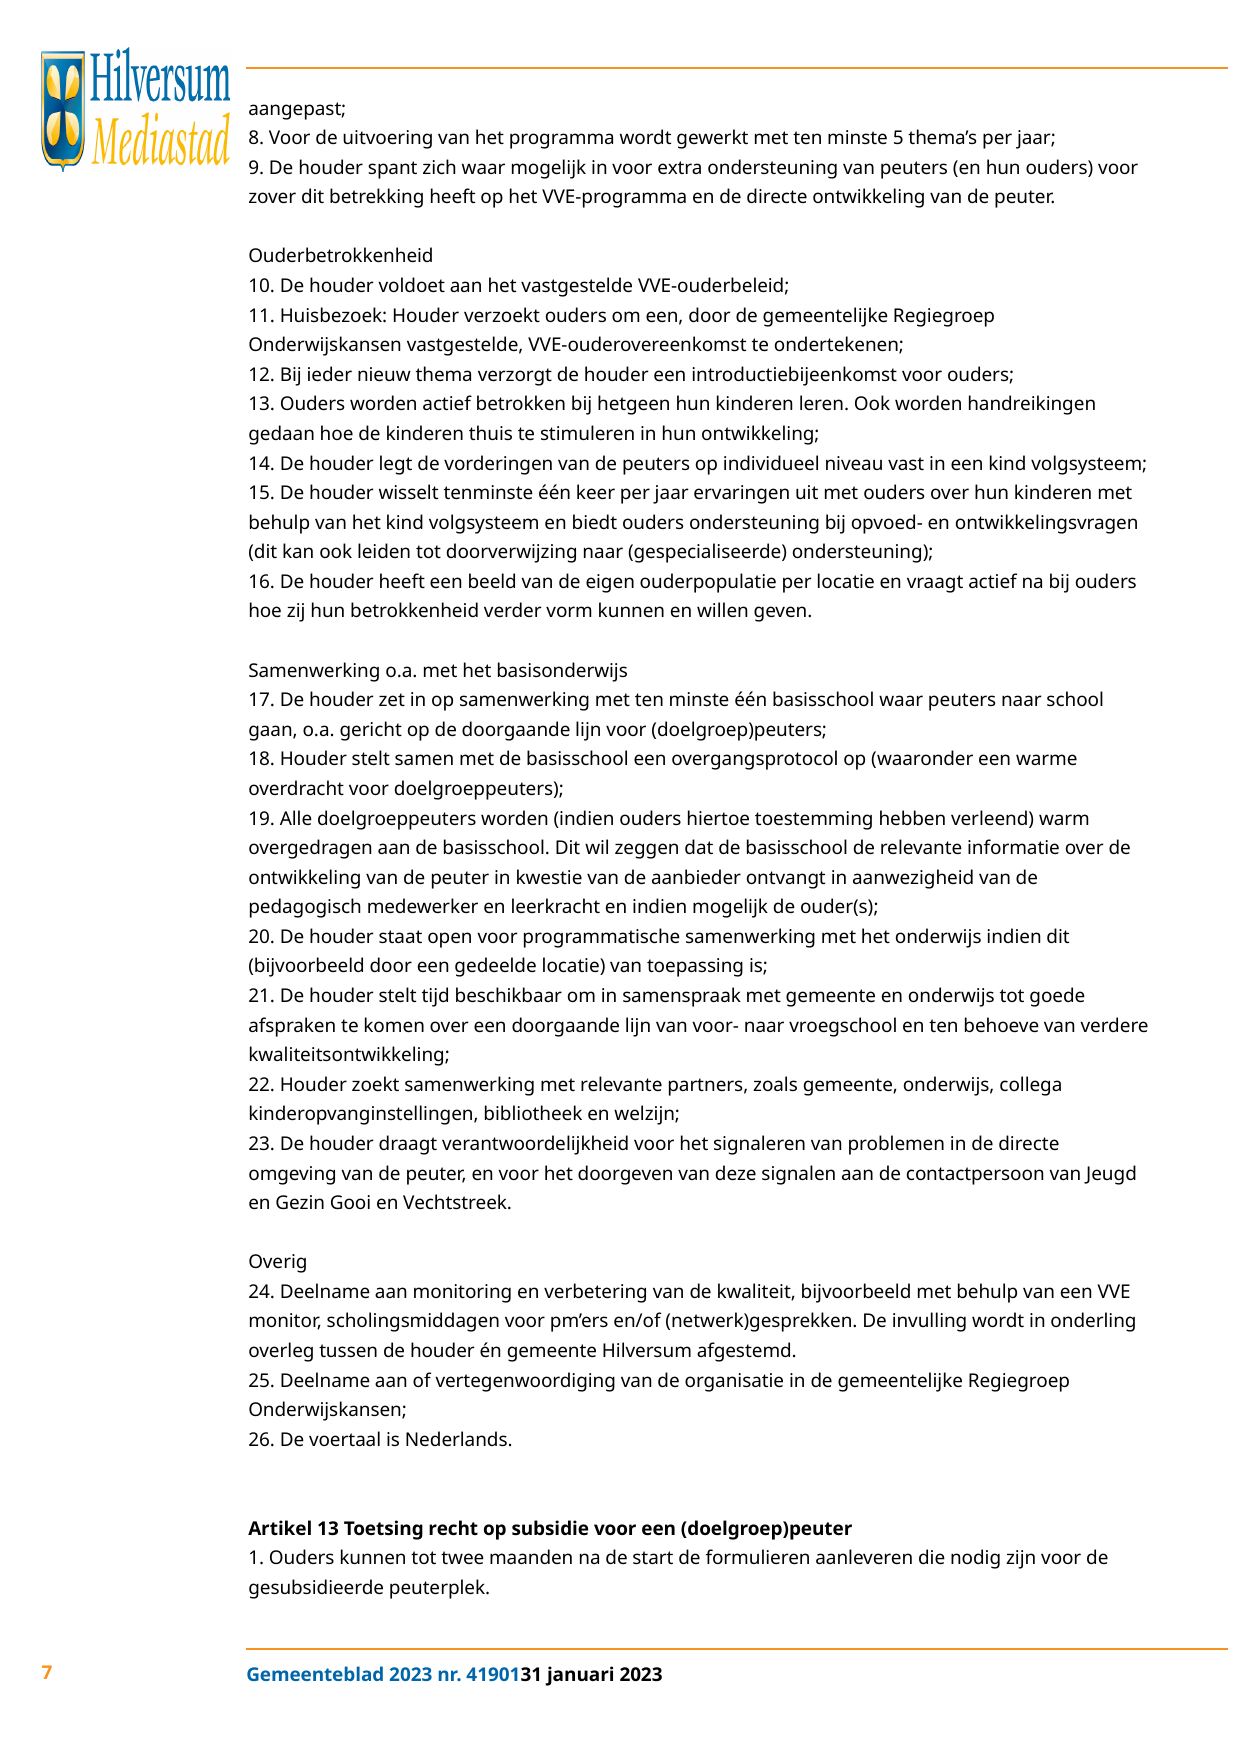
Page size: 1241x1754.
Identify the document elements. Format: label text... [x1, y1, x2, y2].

text 18. Houder stelt samen met de basisschool een overgangsprotocol op (waaronder een warme overdracht voor doelgroeppeuters); [248, 746, 1152, 801]
text Samenwerking o.a. met het basisonderwijs [248, 657, 1152, 683]
text 19. Alle doelgroeppeuters worden (indien ouders hiertoe toestemming hebben verleend) warm overgedragen aan de basisschool. Dit wil zeggen dat de basisschool de relevante informatie over de ontwikkeling van de peuter in kwestie van de aanbieder ontvangt in aanwezigheid van de pedagogisch medewerker en leerkracht en indien mogelijk de ouder(s); [248, 805, 1152, 919]
text 1. Ouders kunnen tot twee maanden na de start de formulieren aanleveren die nodig zijn voor de gesubsidieerde peuterplek. [248, 1544, 1152, 1600]
text 24. Deelname aan monitoring en verbetering van de kwaliteit, bijvoorbeeld met behulp van een VVE monitor, scholingsmiddagen voor pm’ers en/of (netwerk)gesprekken. De invulling wordt in onderling overleg tussen de houder én gemeente Hilversum afgestemd. [248, 1278, 1152, 1363]
text 13. Ouders worden actief betrokken bij hetgeen hun kinderen leren. Ook worden handreikingen gedaan hoe de kinderen thuis te stimuleren in hun ontwikkeling; [248, 391, 1152, 446]
text Ouderbetrokkenheid [248, 243, 1152, 268]
text 9. De houder spant zich waar mogelijk in voor extra ondersteuning van peuters (en hun ouders) voor zover dit betrekking heeft op het VVE-programma en de directe ontwikkeling van de peuter. [248, 154, 1152, 209]
text Artikel 13 Toetsing recht op subsidie voor een (doelgroep)peuter [248, 1515, 1152, 1541]
text 11. Huisbezoek: Houder verzoekt ouders om een, door de gemeentelijke Regiegroep Onderwijskansen vastgestelde, VVE-ouderovereenkomst te ondertekenen; [248, 302, 1152, 357]
text 26. De voertaal is Nederlands. [248, 1426, 1152, 1452]
text 12. Bij ieder nieuw thema verzorgt de houder een introductiebijeenkomst voor ouders; [248, 361, 1152, 387]
text 25. Deelname aan of vertegenwoordiging van de organisatie in de gemeentelijke Regiegroep Onderwijskansen; [248, 1367, 1152, 1422]
text 15. De houder wisselt tenminste één keer per jaar ervaringen uit met ouders over hun kinderen met behulp van het kind volgsysteem en biedt ouders ondersteuning bij opvoed- en ontwikkelingsvragen (dit kan ook leiden tot doorverwijzing naar (gespecialiseerde) ondersteuning); [248, 479, 1152, 564]
text 21. De houder stelt tijd beschikbaar om in samenspraak met gemeente en onderwijs tot goede afspraken te komen over een doorgaande lijn van voor- naar vroegschool en ten behoeve van verdere kwaliteitsontwikkeling; [248, 982, 1152, 1067]
text 16. De houder heeft een beeld van de eigen ouderpopulatie per locatie en vraagt actief na bij ouders hoe zij hun betrokkenheid verder vorm kunnen en willen geven. [248, 568, 1152, 623]
text 23. De houder draagt verantwoordelijkheid voor het signaleren van problemen in de directe omgeving van de peuter, en voor het doorgeven van deze signalen aan de contactpersoon van Jeugd en Gezin Gooi en Vechtstreek. [248, 1130, 1152, 1215]
text aangepast; [248, 95, 1152, 121]
text 22. Houder zoekt samenwerking met relevante partners, zoals gemeente, onderwijs, collega kinderopvanginstellingen, bibliotheek en welzijn; [248, 1071, 1152, 1126]
text 10. De houder voldoet aan het vastgestelde VVE-ouderbeleid; [248, 272, 1152, 298]
text 20. De houder staat open voor programmatische samenwerking met het onderwijs indien dit (bijvoorbeeld door een gedeelde locatie) van toepassing is; [248, 923, 1152, 978]
text 14. De houder legt de vorderingen van de peuters op individueel niveau vast in een kind volgsysteem; [248, 450, 1152, 476]
picture [41, 47, 231, 172]
text 8. Voor de uitvoering van het programma wordt gewerkt met ten minste 5 thema’s per jaar; [248, 124, 1152, 150]
text Overig [248, 1248, 1152, 1274]
text 17. De houder zet in op samenwerking met ten minste één basisschool waar peuters naar school gaan, o.a. gericht op de doorgaande lijn voor (doelgroep)peuters; [248, 686, 1152, 742]
